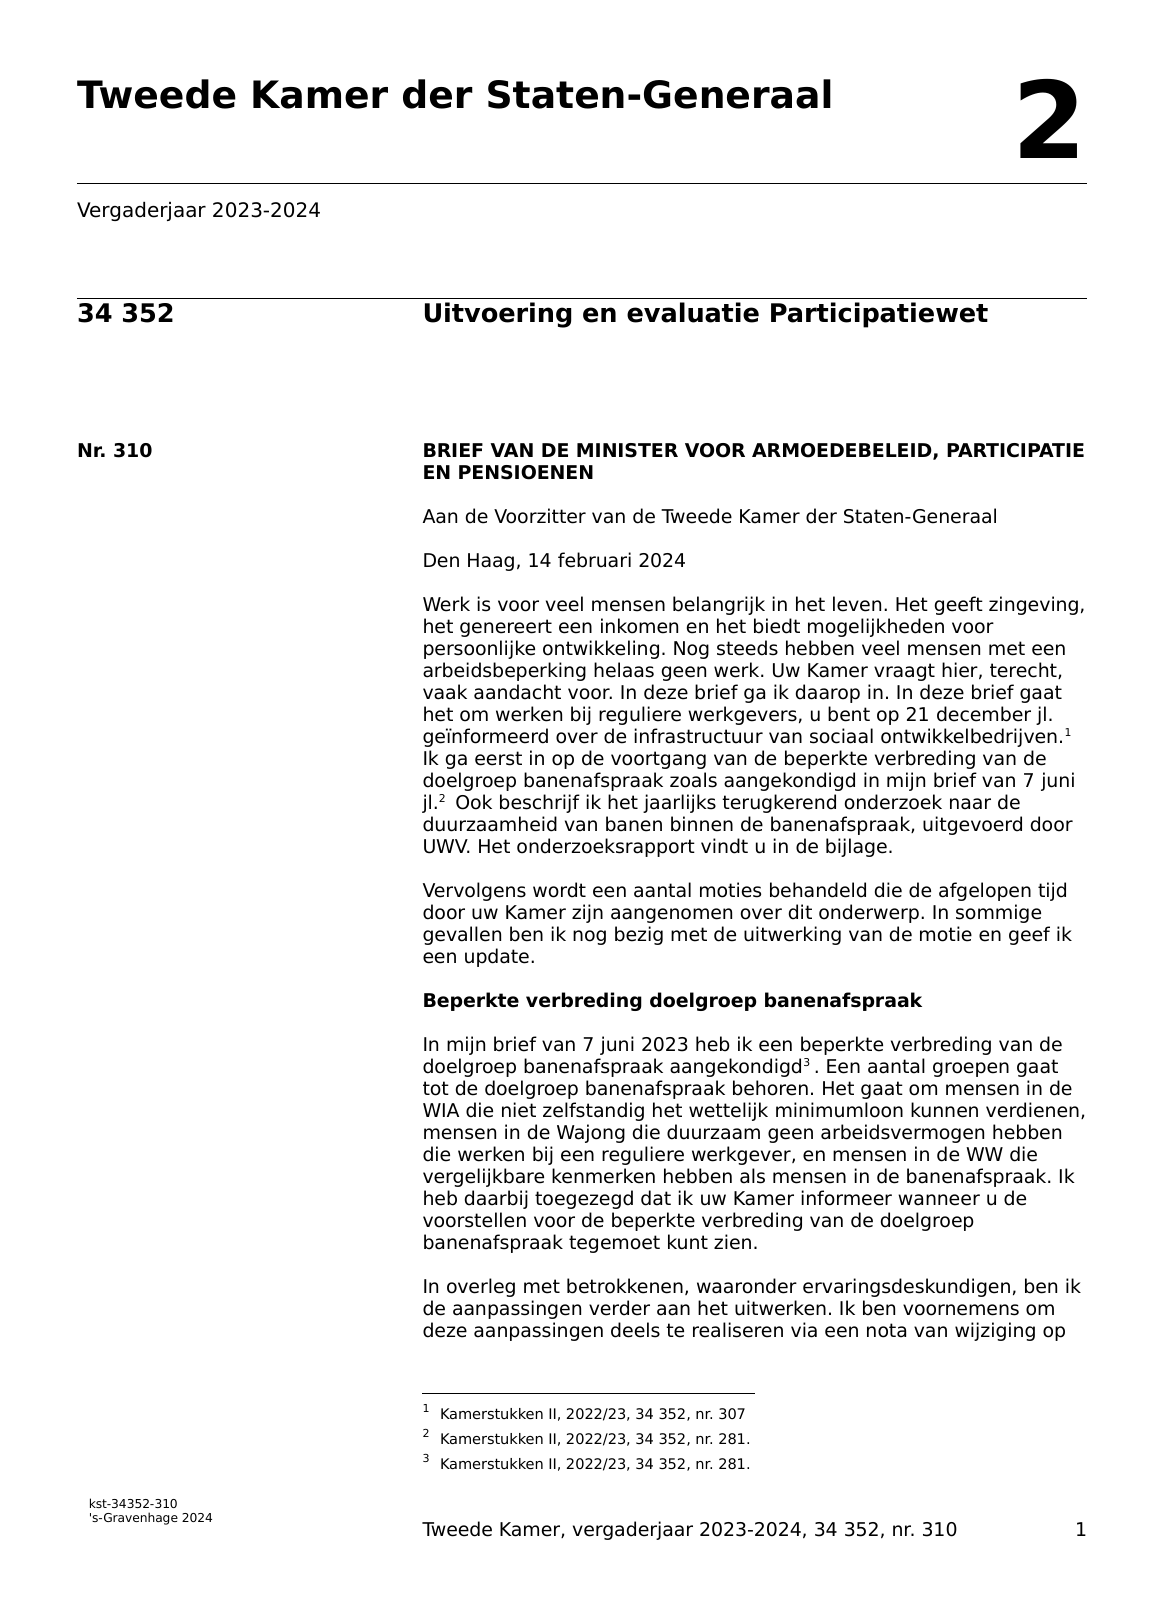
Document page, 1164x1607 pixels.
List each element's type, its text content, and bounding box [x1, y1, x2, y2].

subtitle Beperkte verbreding doelgroep banenafspraak [422, 990, 1087, 1012]
text Aan de Voorzitter van de Tweede Kamer der Staten-Generaal [422, 506, 1087, 528]
table_cell Vergaderjaar 2023-2024 [77, 184, 1087, 298]
text kst-34352-310 [88, 1497, 323, 1511]
text In mijn brief van 7 juni 2023 heb ik een beperkte verbreding van de doelgroep banenafspraak aangekondigd. Een aantal groepen gaat tot de doelgroep banenafspraak behoren. Het gaat om mensen in de WIA die niet zelfstandig het wettelijk minimumloon kunnen verdienen, mensen in de Wajong die duurzaam geen arbeidsvermogen hebben die werken bij een reguliere werkgever, en mensen in de WW die vergelijkbare kenmerken hebben als mensen in de banenafspraak. Ik heb daarbij toegezegd dat ik uw Kamer informeer wanneer u de voorstellen voor de beperkte verbreding van de doelgroep banenafspraak tegemoet kunt zien. [422, 1034, 1087, 1254]
text Werk is voor veel mensen belangrijk in het leven. Het geeft zingeving, het genereert een inkomen en het biedt mogelijkheden voor persoonlijke ontwikkeling. Nog steeds hebben veel mensen met een arbeidsbeperking helaas geen werk. Uw Kamer vraagt hier, terecht, vaak aandacht voor. In deze brief ga ik daarop in. In deze brief gaat het om werken bij reguliere werkgevers, u bent op 21 december jl. geïnformeerd over de infrastructuur van sociaal ontwikkelbedrijven. Ik ga eerst in op de voortgang van de beperkte verbreding van de doelgroep banenafspraak zoals aangekondigd in mijn brief van 7 juni jl. Ook beschrijf ik het jaarlijks terugkerend onderzoek naar de duurzaamheid van banen binnen de banenafspraak, uitgevoerd door UWV. Het onderzoeksrapport vindt u in de bijlage. [422, 594, 1087, 858]
subtitle Nr. 310 BRIEF VAN DE MINISTER VOOR ARMOEDEBELEID, PARTICIPATIE EN PENSIOENEN [77, 440, 1087, 484]
table_header 2 [886, 59, 1087, 183]
text 's-Gravenhage 2024 [88, 1511, 323, 1525]
text Kamerstukken II, 2022/23, 34 352, nr. 307 [422, 1402, 1087, 1424]
table_header Tweede Kamer der Staten-Generaal [77, 59, 886, 183]
text Kamerstukken II, 2022/23, 34 352, nr. 281. [422, 1452, 1087, 1474]
subtitle 34 352 Uitvoering en evaluatie Participatiewet [77, 299, 1087, 329]
text Kamerstukken II, 2022/23, 34 352, nr. 281. [422, 1427, 1087, 1449]
text In overleg met betrokkenen, waaronder ervaringsdeskundigen, ben ik de aanpassingen verder aan het uitwerken. Ik ben voornemens om deze aanpassingen deels te realiseren via een nota van wijziging op [422, 1276, 1087, 1342]
text Vervolgens wordt een aantal moties behandeld die de afgelopen tijd door uw Kamer zijn aangenomen over dit onderwerp. In sommige gevallen ben ik nog bezig met de uitwerking van de motie en geef ik een update. [422, 880, 1087, 968]
text Den Haag, 14 februari 2024 [422, 550, 1087, 572]
